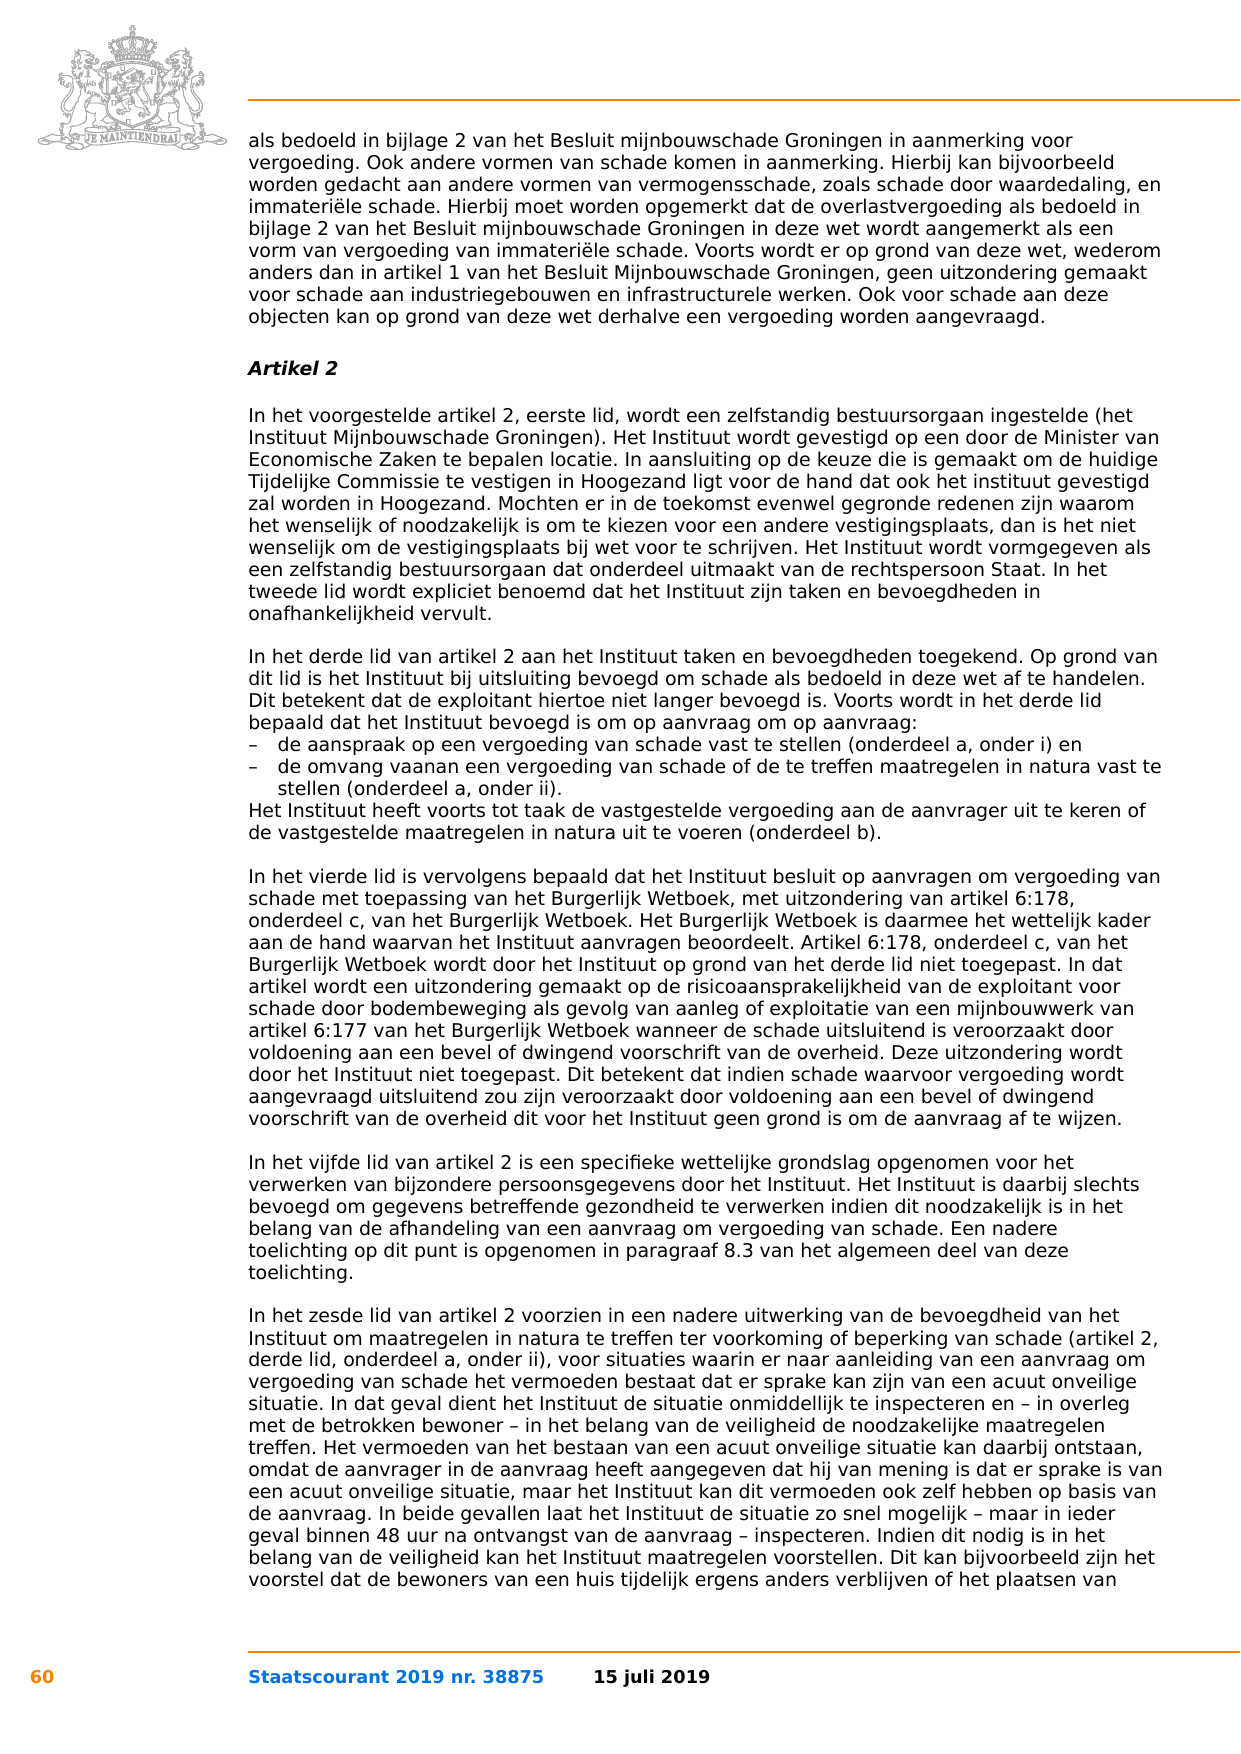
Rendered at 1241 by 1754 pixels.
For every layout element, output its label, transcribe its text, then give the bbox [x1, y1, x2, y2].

text In het voorgestelde artikel 2, eerste lid, wordt een zelfstandig bestuursorgaan ingestelde (het Instituut Mijnbouwschade Groningen). Het Instituut wordt gevestigd op een door de Minister van Economische Zaken te bepalen locatie. In aansluiting op de keuze die is gemaakt om de huidige Tijdelijke Commissie te vestigen in Hoogezand ligt voor de hand dat ook het instituut gevestigd zal worden in Hoogezand. Mochten er in de toekomst evenwel gegronde redenen zijn waarom het wenselijk of noodzakelijk is om te kiezen voor een andere vestigingsplaats, dan is het niet wenselijk om de vestigingsplaats bij wet voor te schrijven. Het Instituut wordt vormgegeven als een zelfstandig bestuursorgaan dat onderdeel uitmaakt van de rechtspersoon Staat. In het tweede lid wordt expliciet benoemd dat het Instituut zijn taken en bevoegdheden in onafhankelijkheid vervult. [248, 405, 1163, 624]
text – de aanspraak op een vergoeding van schade vast te stellen (onderdeel a, onder i) en [248, 734, 1163, 756]
text als bedoeld in bijlage 2 van het Besluit mijnbouwschade Groningen in aanmerking voor vergoeding. Ook andere vormen van schade komen in aanmerking. Hierbij kan bijvoorbeeld worden gedacht aan andere vormen van vermogensschade, zoals schade door waardedaling, en immateriële schade. Hierbij moet worden opgemerkt dat de overlastvergoeding als bedoeld in bijlage 2 van het Besluit mijnbouwschade Groningen in deze wet wordt aangemerkt als een vorm van vergoeding van immateriële schade. Voorts wordt er op grond van deze wet, wederom anders dan in artikel 1 van het Besluit Mijnbouwschade Groningen, geen uitzondering gemaakt voor schade aan industriegebouwen en infrastructurele werken. Ook voor schade aan deze objecten kan op grond van deze wet derhalve een vergoeding worden aangevraagd. [248, 130, 1163, 328]
subtitle Artikel 2 [248, 358, 1163, 380]
text – de omvang vaanan een vergoeding van schade of de te treffen maatregelen in natura vast te stellen (onderdeel a, onder ii). [248, 756, 1163, 800]
text In het vijfde lid van artikel 2 is een specifieke wettelijke grondslag opgenomen voor het verwerken van bijzondere persoonsgegevens door het Instituut. Het Instituut is daarbij slechts bevoegd om gegevens betreffende gezondheid te verwerken indien dit noodzakelijk is in het belang van de afhandeling van een aanvraag om vergoeding van schade. Een nadere toelichting op dit punt is opgenomen in paragraaf 8.3 van het algemeen deel van deze toelichting. [248, 1152, 1163, 1283]
text In het zesde lid van artikel 2 voorzien in een nadere uitwerking van de bevoegdheid van het Instituut om maatregelen in natura te treffen ter voorkoming of beperking van schade (artikel 2, derde lid, onderdeel a, onder ii), voor situaties waarin er naar aanleiding van een aanvraag om vergoeding van schade het vermoeden bestaat dat er sprake kan zijn van een acuut onveilige situatie. In dat geval dient het Instituut de situatie onmiddellijk te inspecteren en – in overleg met de betrokken bewoner – in het belang van de veiligheid de noodzakelijke maatregelen treffen. Het vermoeden van het bestaan van een acuut onveilige situatie kan daarbij ontstaan, omdat de aanvrager in de aanvraag heeft aangegeven dat hij van mening is dat er sprake is van een acuut onveilige situatie, maar het Instituut kan dit vermoeden ook zelf hebben op basis van de aanvraag. In beide gevallen laat het Instituut de situatie zo snel mogelijk – maar in ieder geval binnen 48 uur na ontvangst van de aanvraag – inspecteren. Indien dit nodig is in het belang van de veiligheid kan het Instituut maatregelen voorstellen. Dit kan bijvoorbeeld zijn het voorstel dat de bewoners van een huis tijdelijk ergens anders verblijven of het plaatsen van [248, 1305, 1163, 1591]
text In het vierde lid is vervolgens bepaald dat het Instituut besluit op aanvragen om vergoeding van schade met toepassing van het Burgerlijk Wetboek, met uitzondering van artikel 6:178, onderdeel c, van het Burgerlijk Wetboek. Het Burgerlijk Wetboek is daarmee het wettelijk kader aan de hand waarvan het Instituut aanvragen beoordeelt. Artikel 6:178, onderdeel c, van het Burgerlijk Wetboek wordt door het Instituut op grond van het derde lid niet toegepast. In dat artikel wordt een uitzondering gemaakt op de risicoaansprakelijkheid van de exploitant voor schade door bodembeweging als gevolg van aanleg of exploitatie van een mijnbouwwerk van artikel 6:177 van het Burgerlijk Wetboek wanneer de schade uitsluitend is veroorzaakt door voldoening aan een bevel of dwingend voorschrift van de overheid. Deze uitzondering wordt door het Instituut niet toegepast. Dit betekent dat indien schade waarvoor vergoeding wordt aangevraagd uitsluitend zou zijn veroorzaakt door voldoening aan een bevel of dwingend voorschrift van de overheid dit voor het Instituut geen grond is om de aanvraag af te wijzen. [248, 866, 1163, 1130]
text Het Instituut heeft voorts tot taak de vastgestelde vergoeding aan de aanvrager uit te keren of de vastgestelde maatregelen in natura uit te voeren (onderdeel b). [248, 800, 1163, 844]
picture [38, 25, 227, 150]
text In het derde lid van artikel 2 aan het Instituut taken en bevoegdheden toegekend. Op grond van dit lid is het Instituut bij uitsluiting bevoegd om schade als bedoeld in deze wet af te handelen. Dit betekent dat de exploitant hiertoe niet langer bevoegd is. Voorts wordt in het derde lid bepaald dat het Instituut bevoegd is om op aanvraag om op aanvraag: [248, 646, 1163, 734]
